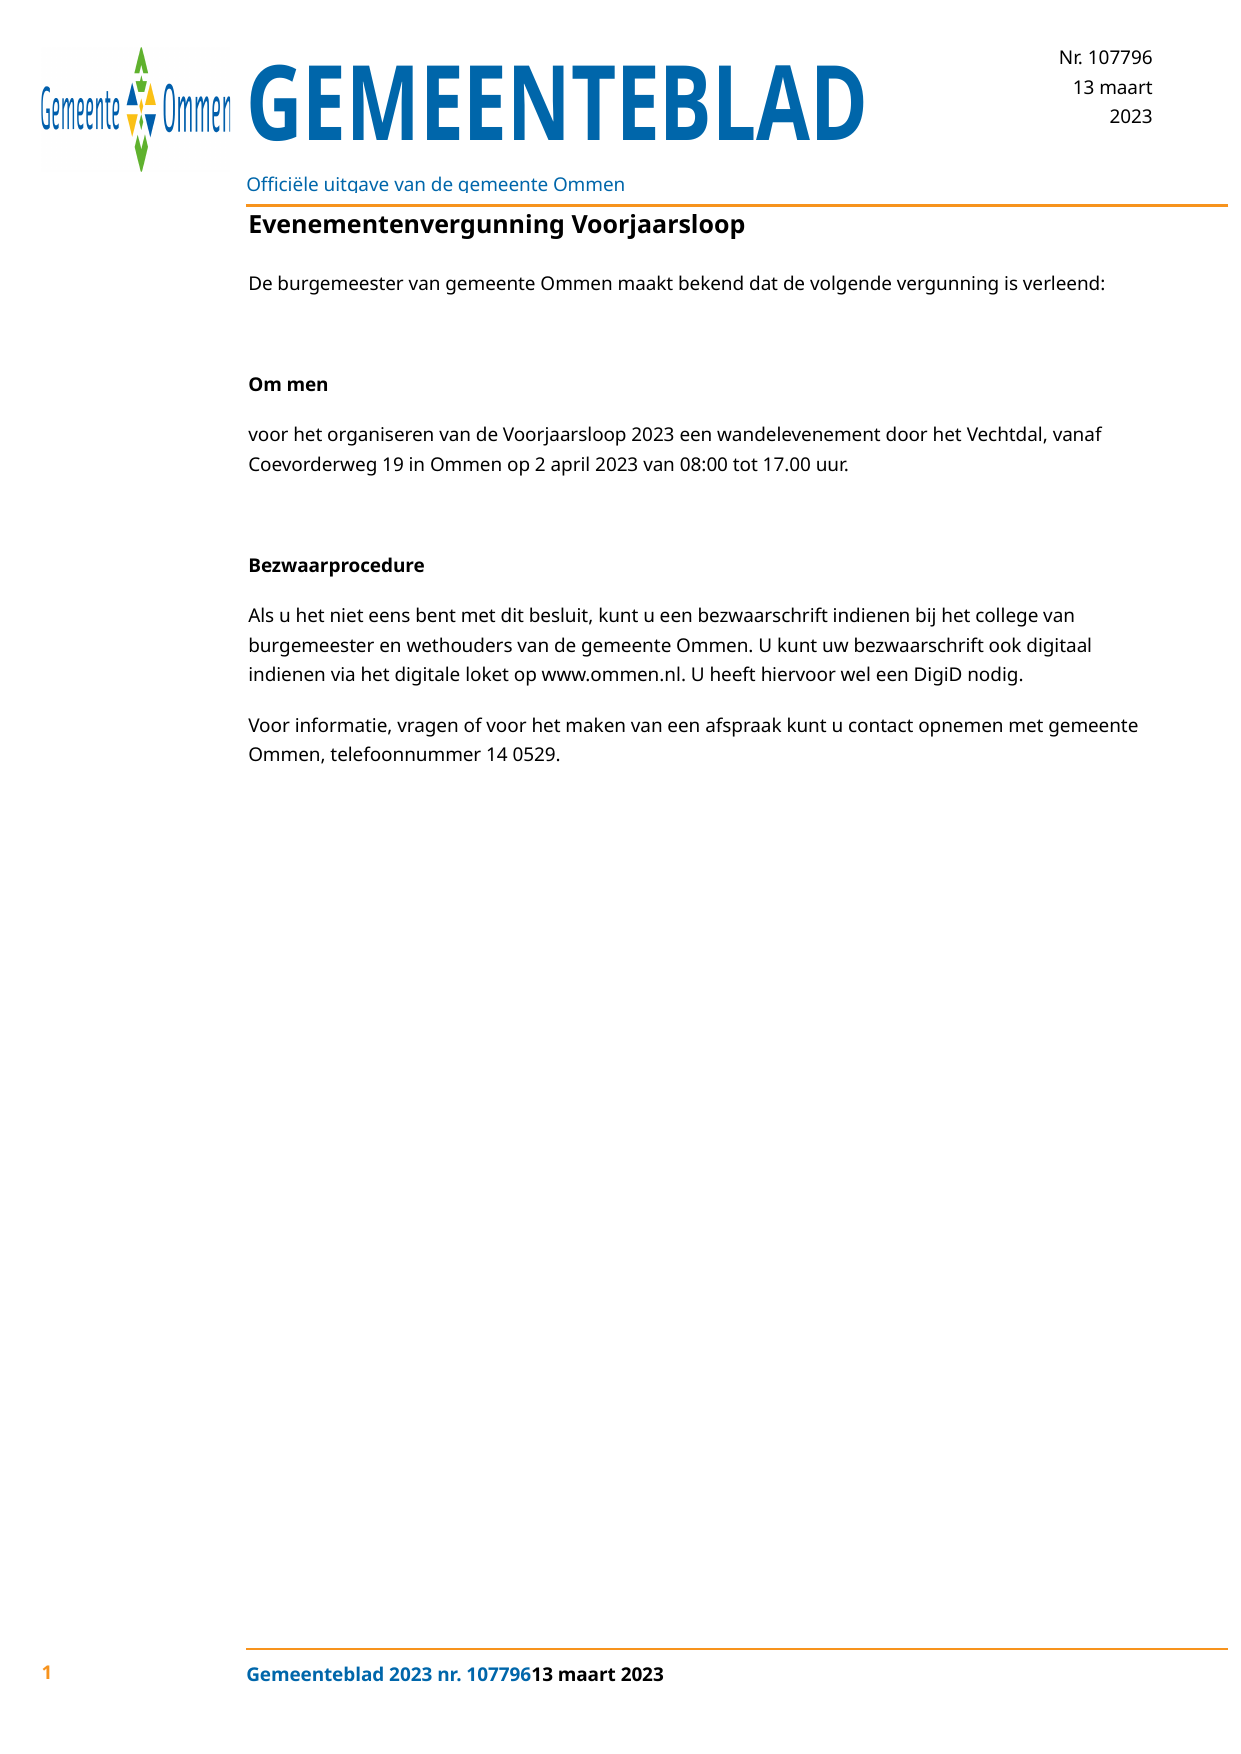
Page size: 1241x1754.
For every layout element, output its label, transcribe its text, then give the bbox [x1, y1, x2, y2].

text Als u het niet eens bent met dit besluit, kunt u een bezwaarschrift indienen bij het college van burgemeester en wethouders van de gemeente Ommen. U kunt uw bezwaarschrift ook digitaal indienen via het digitale loket op www.ommen.nl. U heeft hiervoor wel een DigiD nodig. [248, 602, 1152, 687]
text voor het organiseren van de Voorjaarsloop 2023 een wandelevenement door het Vechtdal, vanaf Coevorderweg 19 in Ommen op 2 april 2023 van 08:00 tot 17.00 uur. [248, 422, 1152, 477]
text De burgemeester van gemeente Ommen maakt bekend dat de volgende vergunning is verleend: [248, 270, 1152, 296]
text Om men [248, 371, 1152, 397]
text Bezwaarprocedure [248, 552, 1152, 578]
text Voor informatie, vragen of voor het maken van een afspraak kunt u contact opnemen met gemeente Ommen, telefoonnummer 14 0529. [248, 712, 1152, 767]
picture [41, 47, 231, 172]
text Evenementenvergunning Voorjaarsloop [248, 207, 1152, 241]
